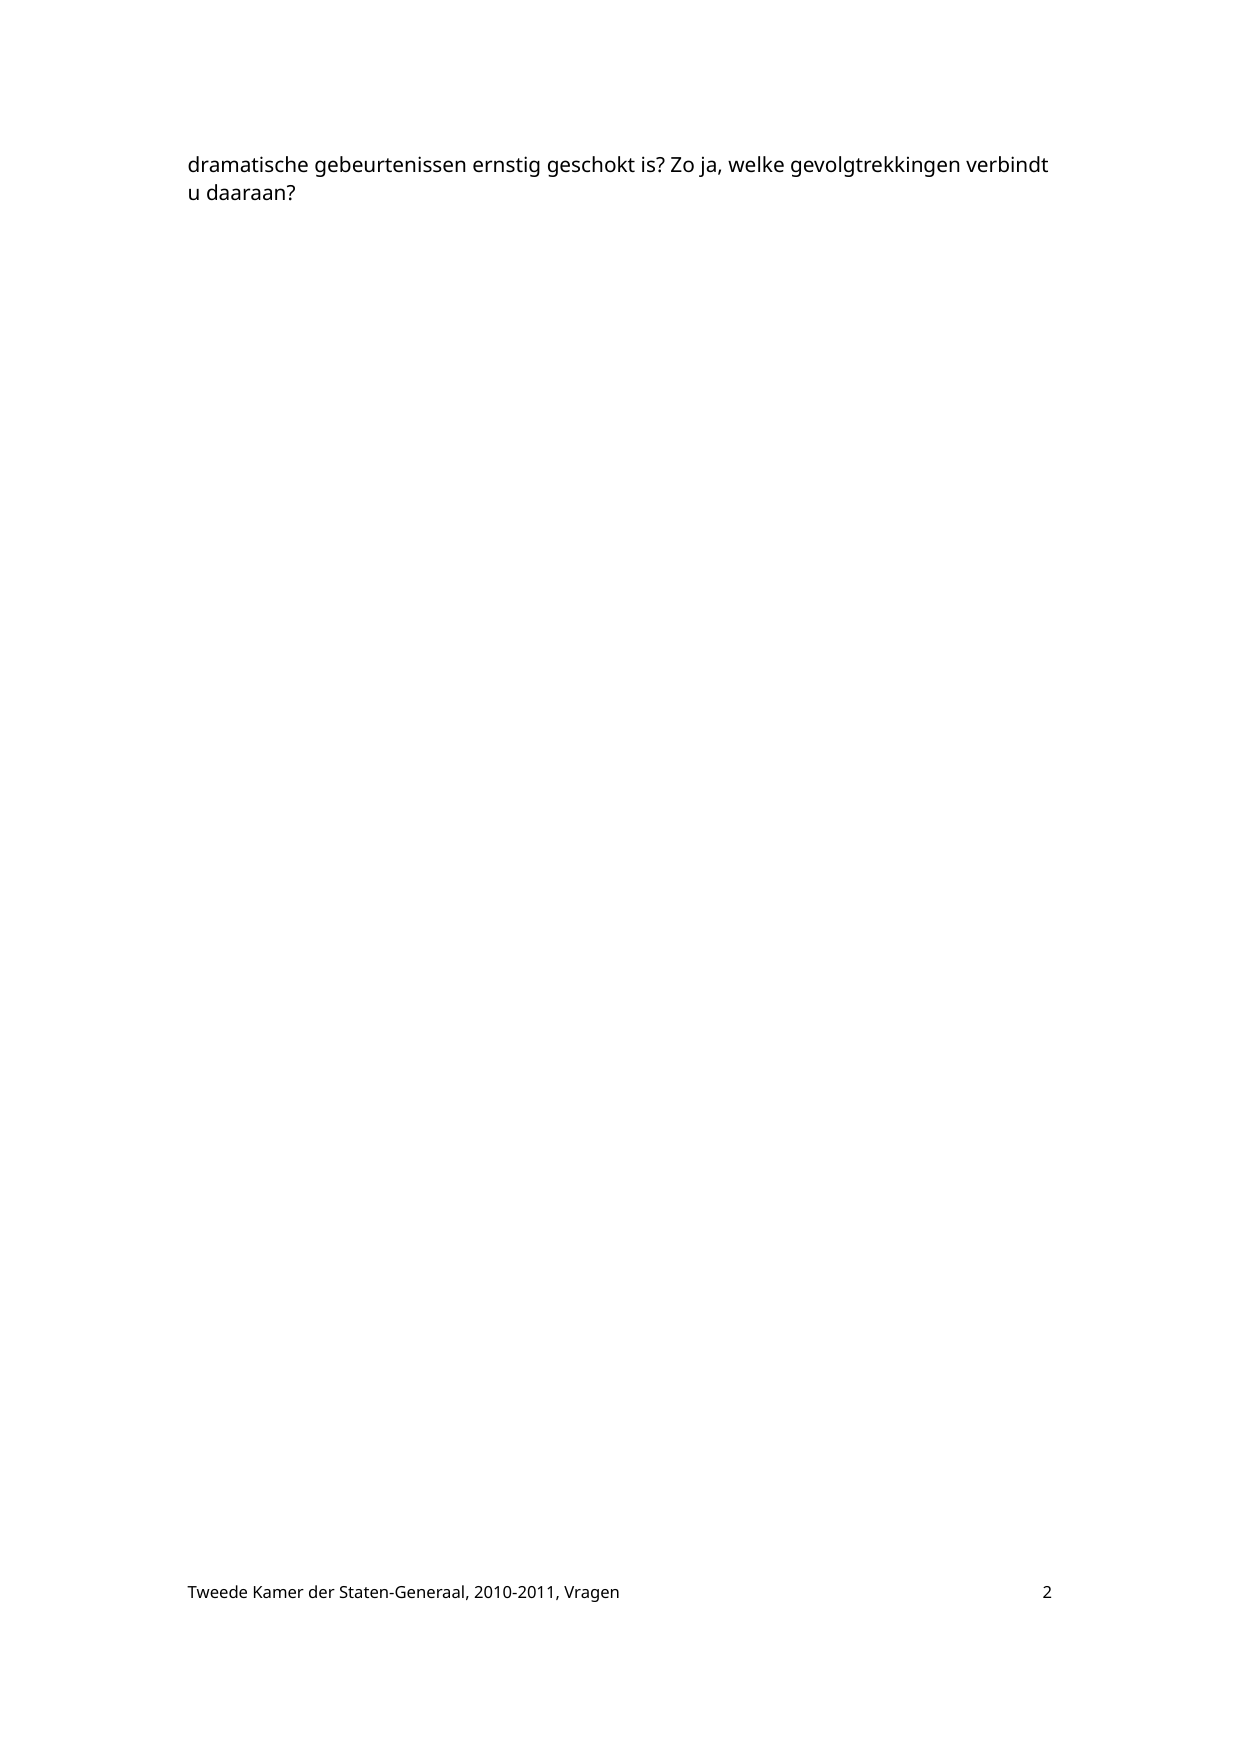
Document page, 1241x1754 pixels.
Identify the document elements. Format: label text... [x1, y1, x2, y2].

text dramatische gebeurtenissen ernstig geschokt is? Zo ja, welke gevolgtrekkingen verbindt u daaraan? [187, 150, 1053, 207]
